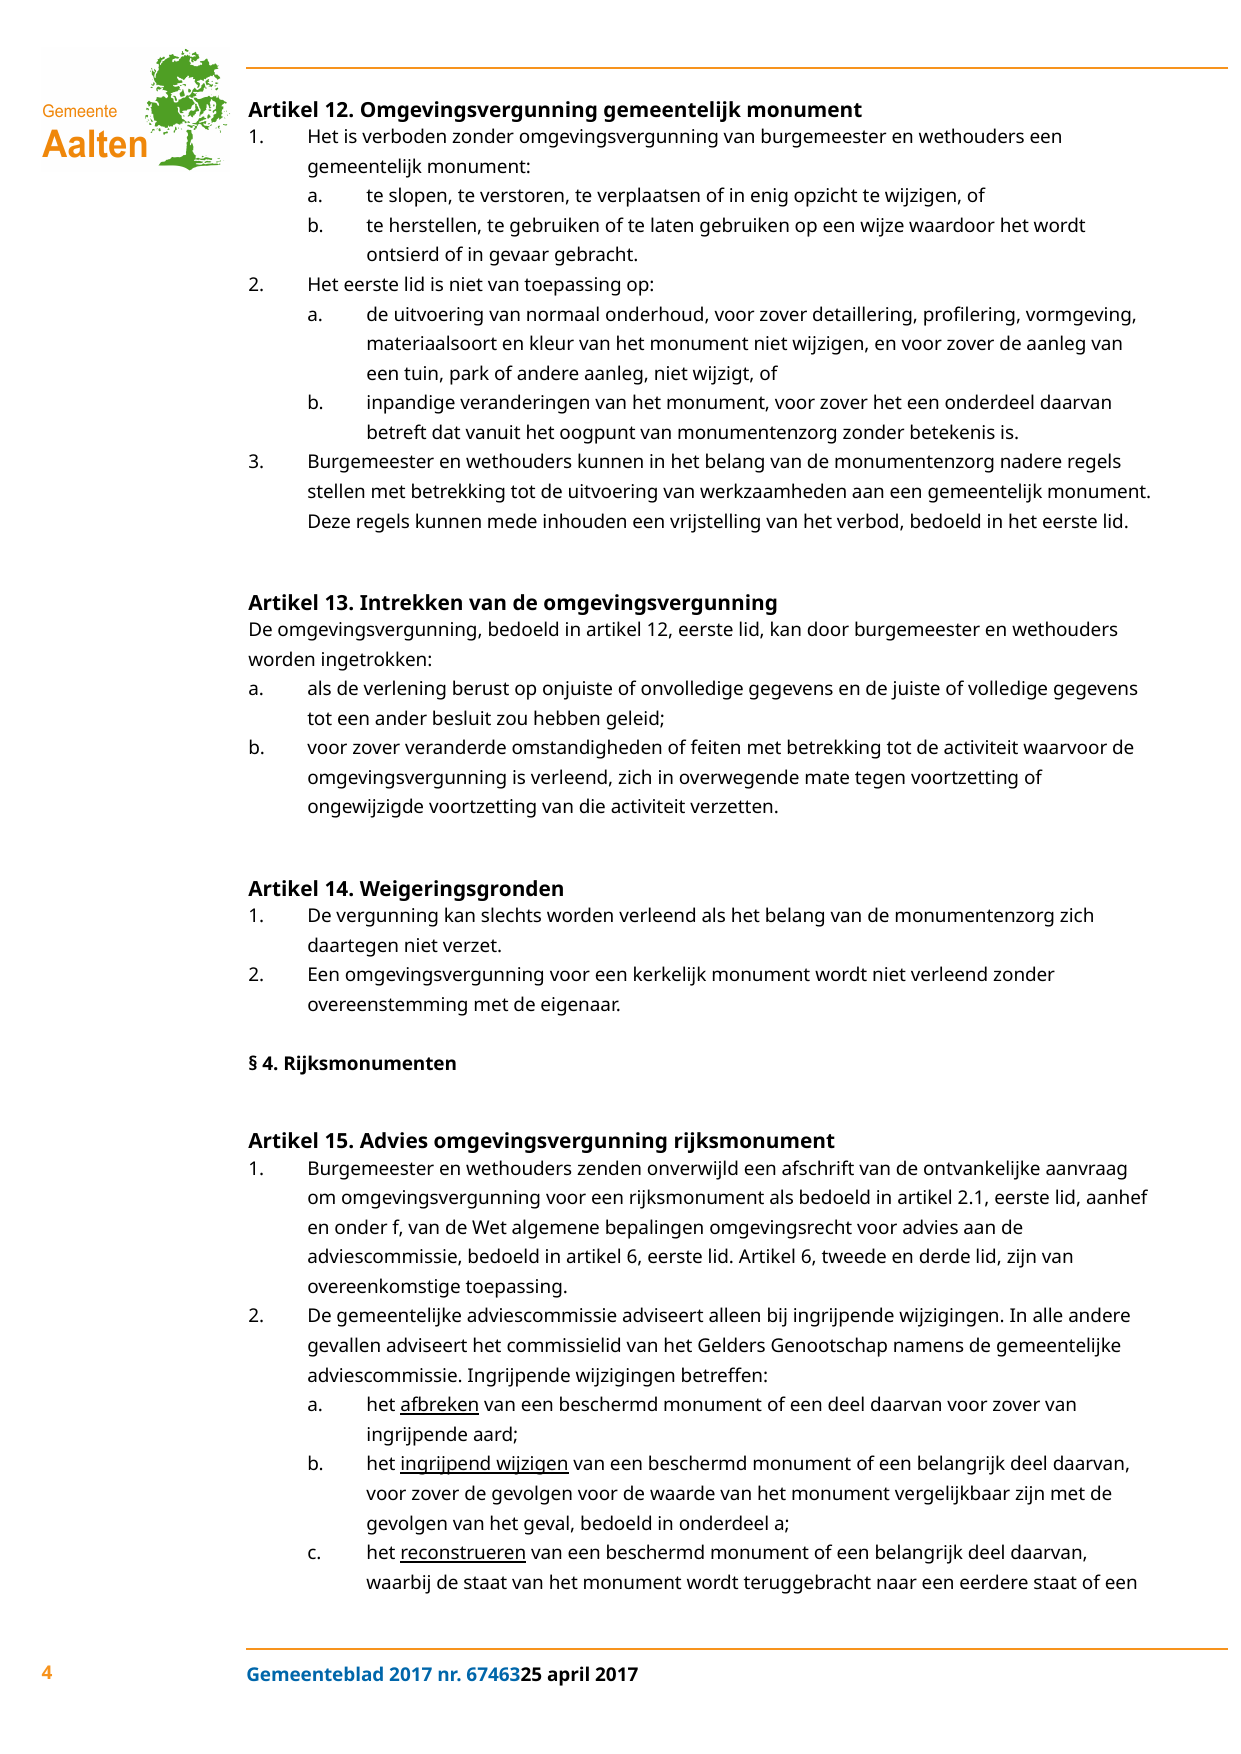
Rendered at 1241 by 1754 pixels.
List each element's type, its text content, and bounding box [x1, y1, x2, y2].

list als de verlening berust op onjuiste of onvolledige gegevens en de juiste of volledige gegevens tot een ander besluit zou hebben geleid; [248, 675, 1152, 731]
list het reconstrueren van een beschermd monument of een belangrijk deel daarvan, waarbij de staat van het monument wordt teruggebracht naar een eerdere staat of een [307, 1539, 1152, 1594]
list Een omgevingsvergunning voor een kerkelijk monument wordt niet verleend zonder overeenstemming met de eigenaar. [248, 961, 1152, 1017]
list het afbreken van een beschermd monument of een deel daarvan voor zover van ingrijpende aard; [307, 1391, 1152, 1447]
list de uitvoering van normaal onderhoud, voor zover detaillering, profilering, vormgeving, materiaalsoort en kleur van het monument niet wijzigen, en voor zover de aanleg van een tuin, park of andere aanleg, niet wijzigt, of [307, 301, 1152, 386]
text Artikel 15. Advies omgevingsvergunning rijksmonument [248, 1126, 1152, 1155]
list voor zover veranderde omstandigheden of feiten met betrekking tot de activiteit waarvoor de omgevingsvergunning is verleend, zich in overwegende mate tegen voortzetting of ongewijzigde voortzetting van die activiteit verzetten. [248, 734, 1152, 819]
list te herstellen, te gebruiken of te laten gebruiken op een wijze waardoor het wordt ontsierd of in gevaar gebracht. [307, 212, 1152, 267]
text Artikel 14. Weigeringsgronden [248, 874, 1152, 902]
list De gemeentelijke adviescommissie adviseert alleen bij ingrijpende wijzigingen. In alle andere gevallen adviseert het commissielid van het Gelders Genootschap namens de gemeentelijke adviescommissie. Ingrijpende wijzigingen betreffen: [248, 1303, 1152, 1387]
list te slopen, te verstoren, te verplaatsen of in enig opzicht te wijzigen, of [307, 182, 1152, 208]
list Het is verboden zonder omgevingsvergunning van burgemeester en wethouders een gemeentelijk monument: [248, 123, 1152, 178]
text De omgevingsvergunning, bedoeld in artikel 12, eerste lid, kan door burgemeester en wethouders worden ingetrokken: [248, 616, 1152, 672]
list De vergunning kan slechts worden verleend als het belang van de monumentenzorg zich daartegen niet verzet. [248, 902, 1152, 957]
text Artikel 12. Omgevingsvergunning gemeentelijk monument [248, 95, 1152, 123]
list Het eerste lid is niet van toepassing op: [248, 271, 1152, 297]
text Artikel 13. Intrekken van de omgevingsvergunning [248, 588, 1152, 616]
list Burgemeester en wethouders zenden onverwijld een afschrift van de ontvankelijke aanvraag om omgevingsvergunning voor een rijksmonument als bedoeld in artikel 2.1, eerste lid, aanhef en onder f, van de Wet algemene bepalingen omgevingsrecht voor advies aan de adviescommissie, bedoeld in artikel 6, eerste lid. Artikel 6, tweede en derde lid, zijn van overeenkomstige toepassing. [248, 1155, 1152, 1299]
list het ingrijpend wijzigen van een beschermd monument of een belangrijk deel daarvan, voor zover de gevolgen voor de waarde van het monument vergelijkbaar zijn met de gevolgen van het geval, bedoeld in onderdeel a; [307, 1451, 1152, 1535]
picture [41, 47, 231, 172]
text § 4. Rijksmonumenten [248, 1050, 1152, 1076]
list Burgemeester en wethouders kunnen in het belang van de monumentenzorg nadere regels stellen met betrekking tot de uitvoering van werkzaamheden aan een gemeentelijk monument. Deze regels kunnen mede inhouden een vrijstelling van het verbod, bedoeld in het eerste lid. [248, 449, 1152, 533]
list inpandige veranderingen van het monument, voor zover het een onderdeel daarvan betreft dat vanuit het oogpunt van monumentenzorg zonder betekenis is. [307, 389, 1152, 445]
